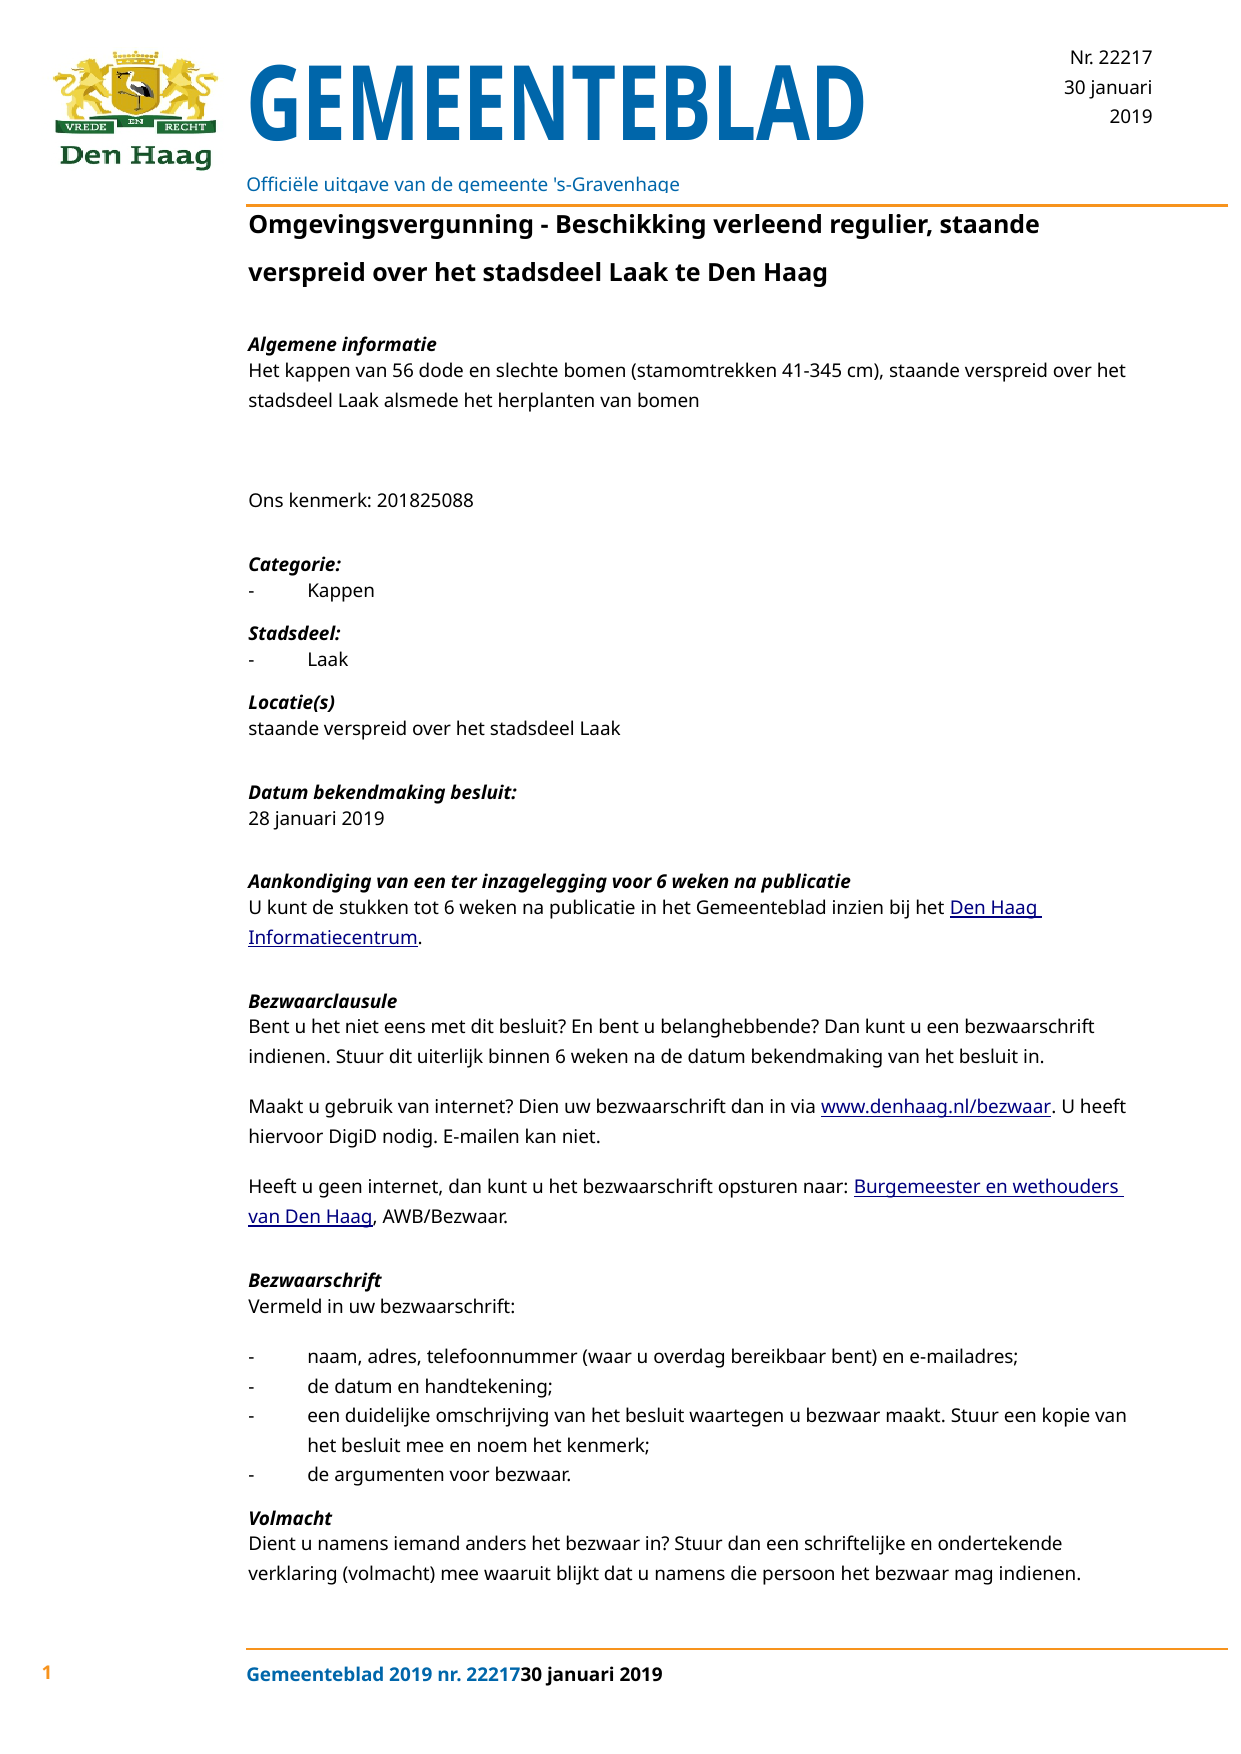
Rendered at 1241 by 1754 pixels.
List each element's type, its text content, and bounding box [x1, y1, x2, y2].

text Bezwaarschrift [248, 1267, 1152, 1293]
text Heeft u geen internet, dan kunt u het bezwaarschrift opsturen naar: Burgemeester en wethouders van Den Haag, AWB/Bezwaar. [248, 1174, 1152, 1229]
text Dient u namens iemand anders het bezwaar in? Stuur dan een schriftelijke en ondertekende verklaring (volmacht) mee waaruit blijkt dat u namens die persoon het bezwaar mag indienen. [248, 1531, 1152, 1586]
text Categorie: [248, 552, 1152, 577]
text Omgevingsvergunning - Beschikking verleend regulier, staande verspreid over het stadsdeel Laak te Den Haag [248, 207, 1152, 288]
text Bezwaarclausule [248, 988, 1152, 1014]
picture [41, 47, 231, 172]
list Kappen [248, 577, 1152, 603]
list een duidelijke omschrijving van het besluit waartegen u bezwaar maakt. Stuur een kopie van het besluit mee en noem het kenmerk; [248, 1402, 1152, 1458]
text Locatie(s) [248, 689, 1152, 715]
list de datum en handtekening; [248, 1373, 1152, 1399]
text staande verspreid over het stadsdeel Laak [248, 715, 1152, 741]
text Algemene informatie [248, 331, 1152, 357]
text Stadsdeel: [248, 620, 1152, 646]
list de argumenten voor bezwaar. [248, 1462, 1152, 1487]
text Volmacht [248, 1505, 1152, 1531]
list Laak [248, 646, 1152, 672]
text Datum bekendmaking besluit: [248, 779, 1152, 805]
text Aankondiging van een ter inzagelegging voor 6 weken na publicatie [248, 869, 1152, 894]
text Het kappen van 56 dode en slechte bomen (stamomtrekken 41-345 cm), staande verspreid over het stadsdeel Laak alsmede het herplanten van bomen [248, 357, 1152, 412]
text Bent u het niet eens met dit besluit? En bent u belanghebbende? Dan kunt u een bezwaarschrift indienen. Stuur dit uiterlijk binnen 6 weken na de datum bekendmaking van het besluit in. [248, 1014, 1152, 1069]
list naam, adres, telefoonnummer (waar u overdag bereikbaar bent) en e-mailadres; [248, 1343, 1152, 1369]
text Maakt u gebruik van internet? Dien uw bezwaarschrift dan in via www.denhaag.nl/bezwaar. U heeft hiervoor DigiD nodig. E-mailen kan niet. [248, 1094, 1152, 1149]
text Ons kenmerk: 201825088 [248, 488, 1152, 513]
text 28 januari 2019 [248, 805, 1152, 830]
text U kunt de stukken tot 6 weken na publicatie in het Gemeenteblad inzien bij het Den Haag Informatiecentrum. [248, 894, 1152, 950]
text Vermeld in uw bezwaarschrift: [248, 1293, 1152, 1319]
